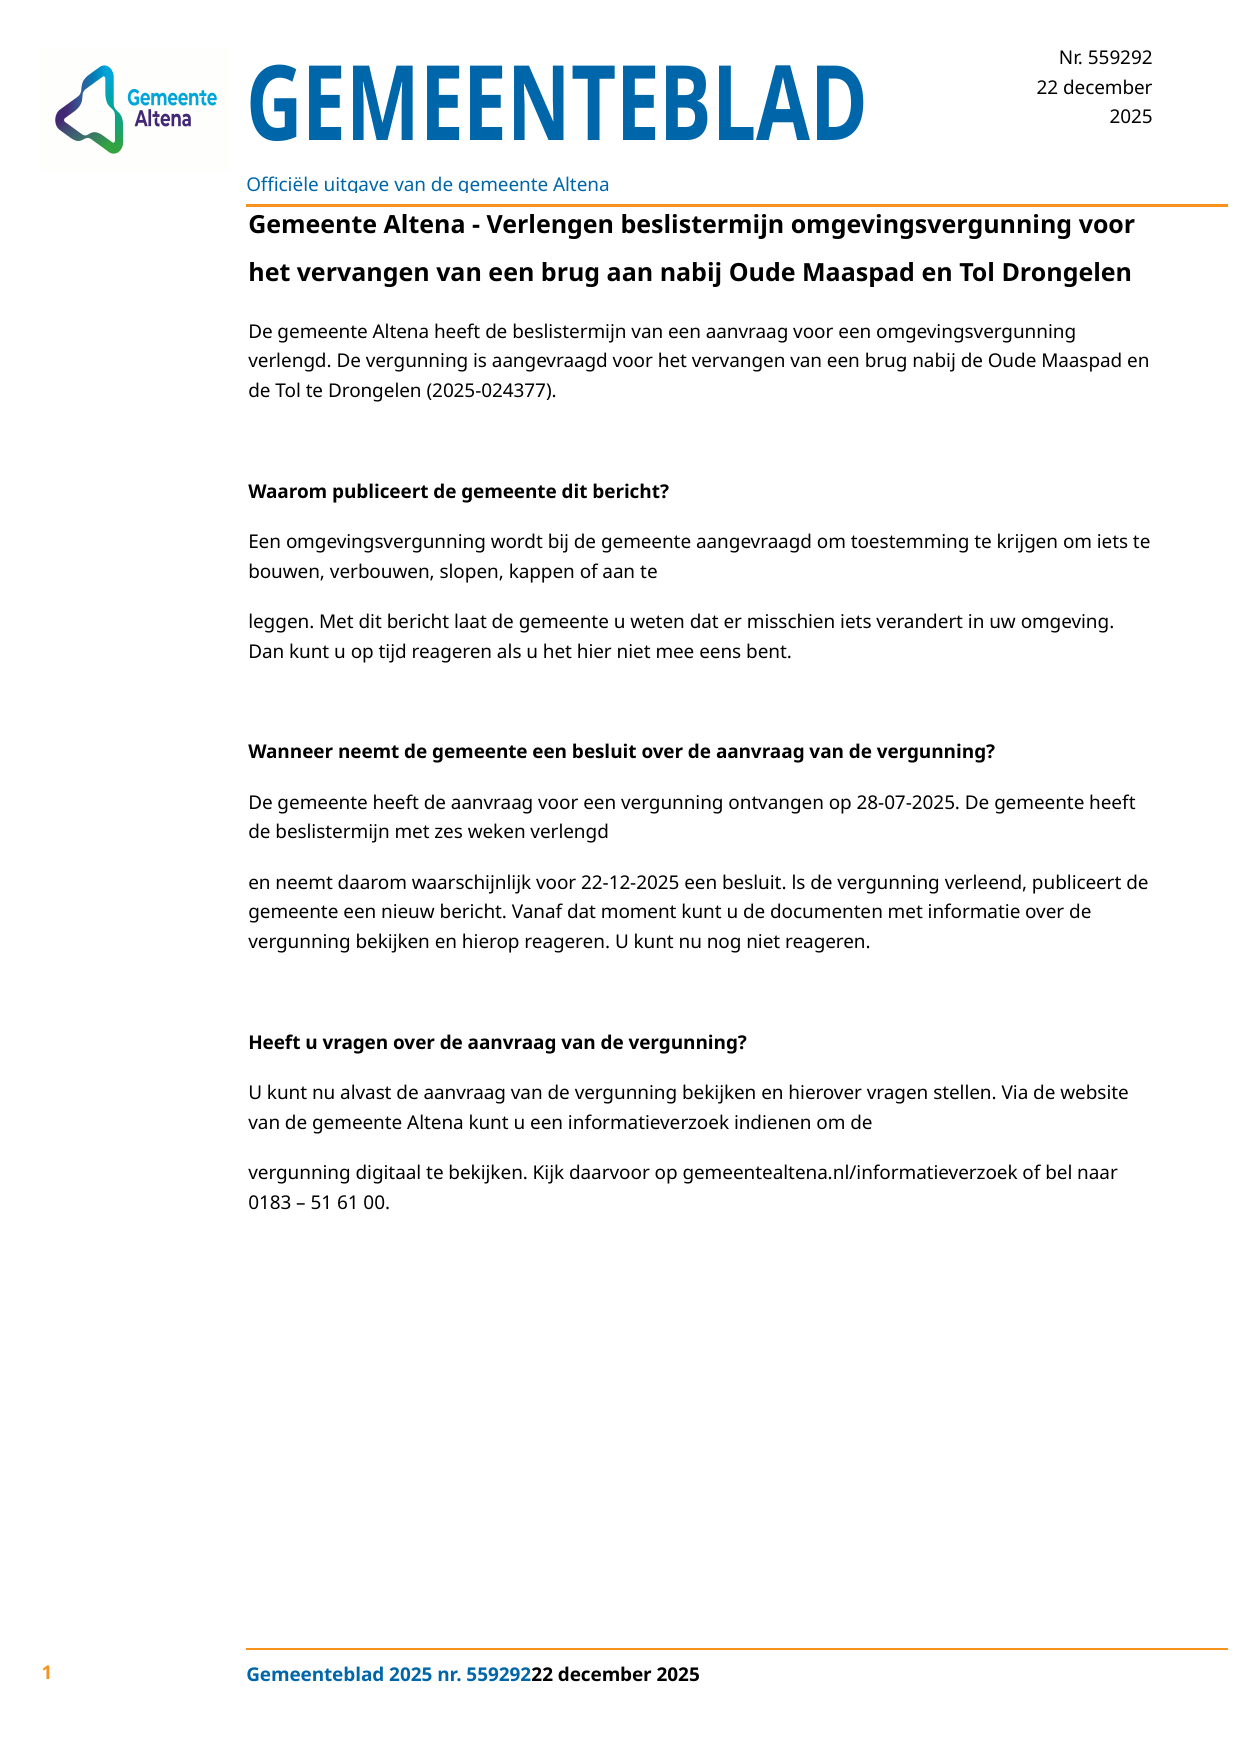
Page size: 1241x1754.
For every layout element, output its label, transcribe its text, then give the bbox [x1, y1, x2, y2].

text Waarom publiceert de gemeente dit bericht? [248, 478, 1152, 504]
text leggen. Met dit bericht laat de gemeente u weten dat er misschien iets verandert in uw omgeving. Dan kunt u op tijd reageren als u het hier niet mee eens bent. [248, 608, 1152, 664]
text De gemeente heeft de aanvraag voor een vergunning ontvangen op 28-07-2025. De gemeente heeft de beslistermijn met zes weken verlengd [248, 789, 1152, 844]
text vergunning digitaal te bekijken. Kijk daarvoor op gemeentealtena.nl/informatieverzoek of bel naar 0183 – 51 61 00. [248, 1159, 1152, 1215]
text Heeft u vragen over de aanvraag van de vergunning? [248, 1029, 1152, 1055]
text en neemt daarom waarschijnlijk voor 22-12-2025 een besluit. ls de vergunning verleend, publiceert de gemeente een nieuw bericht. Vanaf dat moment kunt u de documenten met informatie over de vergunning bekijken en hierop reageren. U kunt nu nog niet reageren. [248, 869, 1152, 954]
text Een omgevingsvergunning wordt bij de gemeente aangevraagd om toestemming te krijgen om iets te bouwen, verbouwen, slopen, kappen of aan te [248, 528, 1152, 584]
text Wanneer neemt de gemeente een besluit over de aanvraag van de vergunning? [248, 739, 1152, 764]
text U kunt nu alvast de aanvraag van de vergunning bekijken en hierover vragen stellen. Via de website van de gemeente Altena kunt u een informatieverzoek indienen om de [248, 1079, 1152, 1135]
text Gemeente Altena - Verlengen beslistermijn omgevingsvergunning voor het vervangen van een brug aan nabij Oude Maaspad en Tol Drongelen [248, 207, 1152, 288]
text De gemeente Altena heeft de beslistermijn van een aanvraag voor een omgevingsvergunning verlengd. De vergunning is aangevraagd voor het vervangen van een brug nabij de Oude Maaspad en de Tol te Drongelen (2025-024377). [248, 318, 1152, 403]
picture [41, 47, 231, 172]
